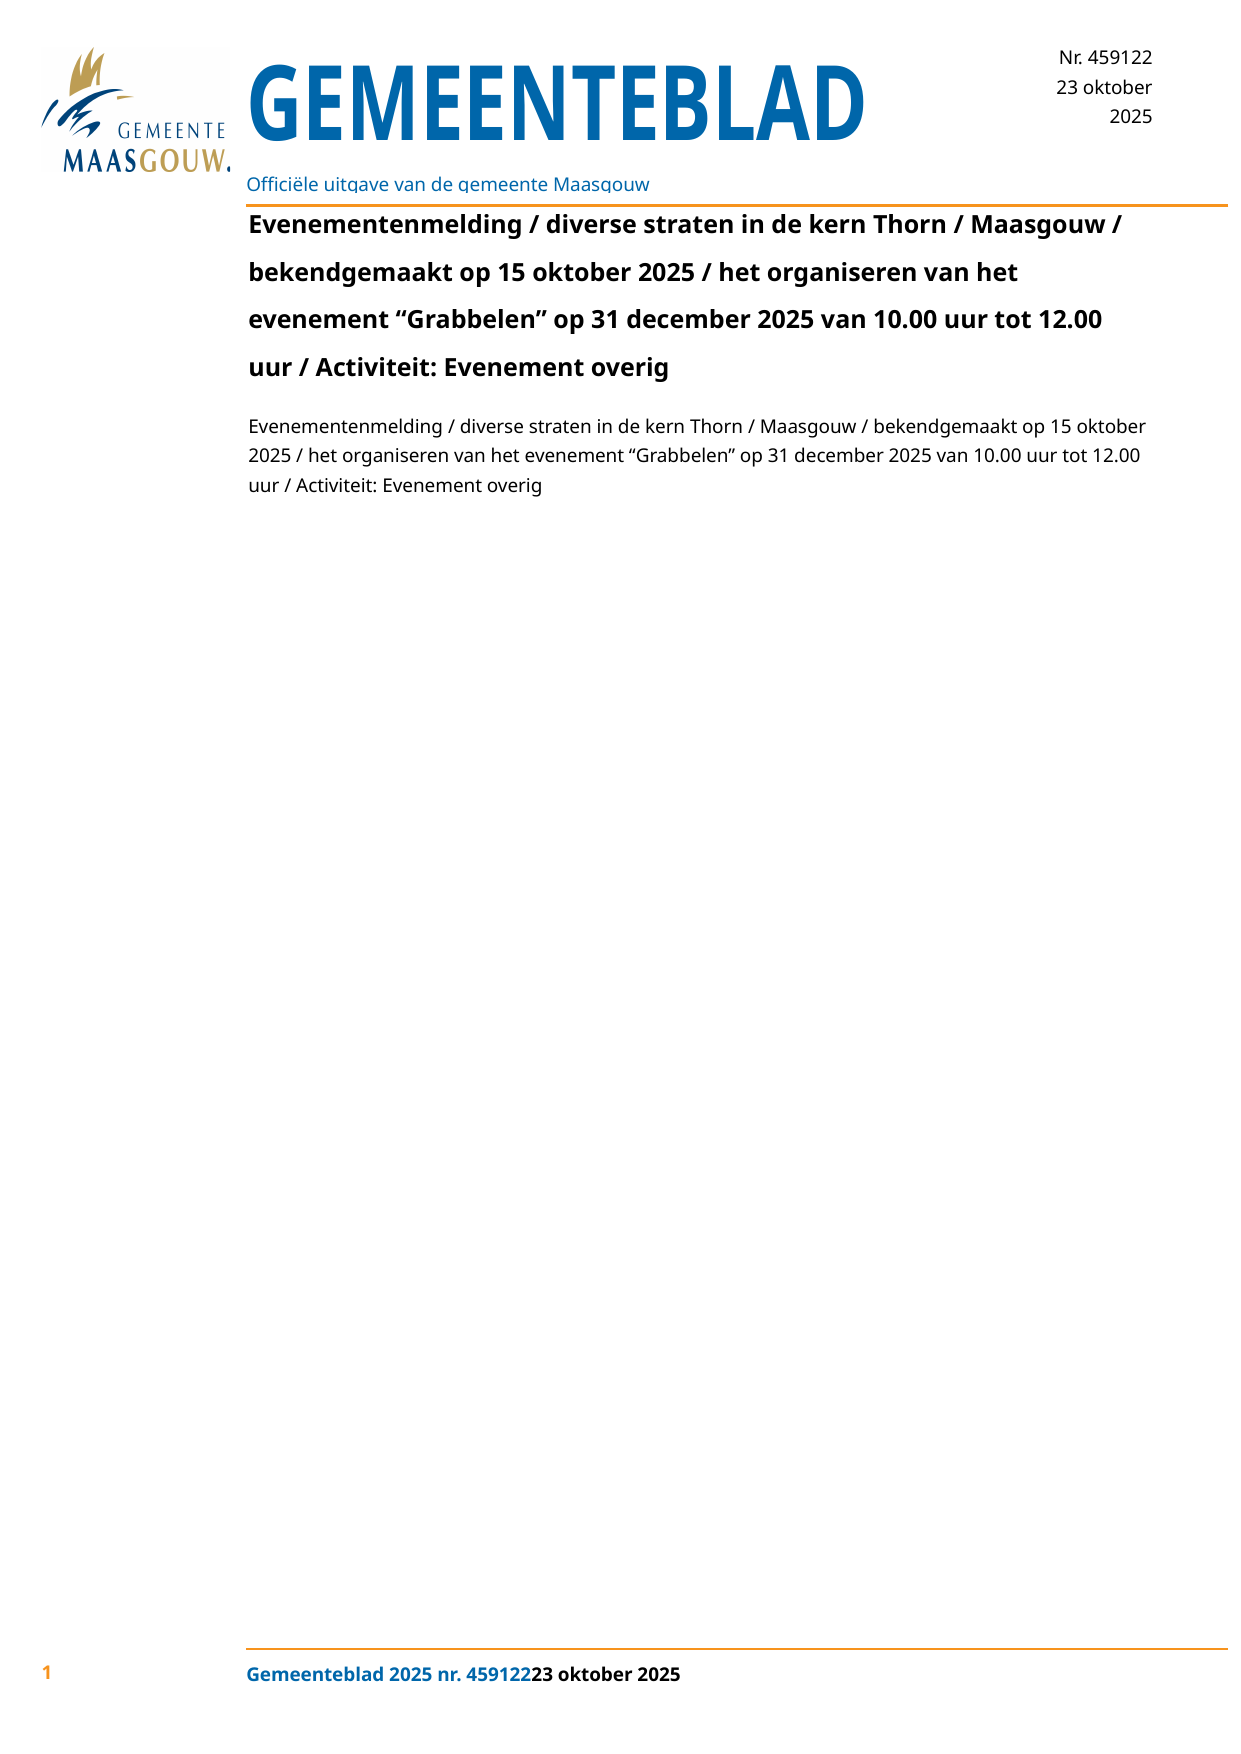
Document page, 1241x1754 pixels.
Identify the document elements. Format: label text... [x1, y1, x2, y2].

text Evenementenmelding / diverse straten in de kern Thorn / Maasgouw / bekendgemaakt op 15 oktober 2025 / het organiseren van het evenement “Grabbelen” op 31 december 2025 van 10.00 uur tot 12.00 uur / Activiteit: Evenement overig [248, 207, 1152, 384]
picture [41, 47, 231, 172]
text Evenementenmelding / diverse straten in de kern Thorn / Maasgouw / bekendgemaakt op 15 oktober 2025 / het organiseren van het evenement “Grabbelen” op 31 december 2025 van 10.00 uur tot 12.00 uur / Activiteit: Evenement overig [248, 413, 1152, 498]
